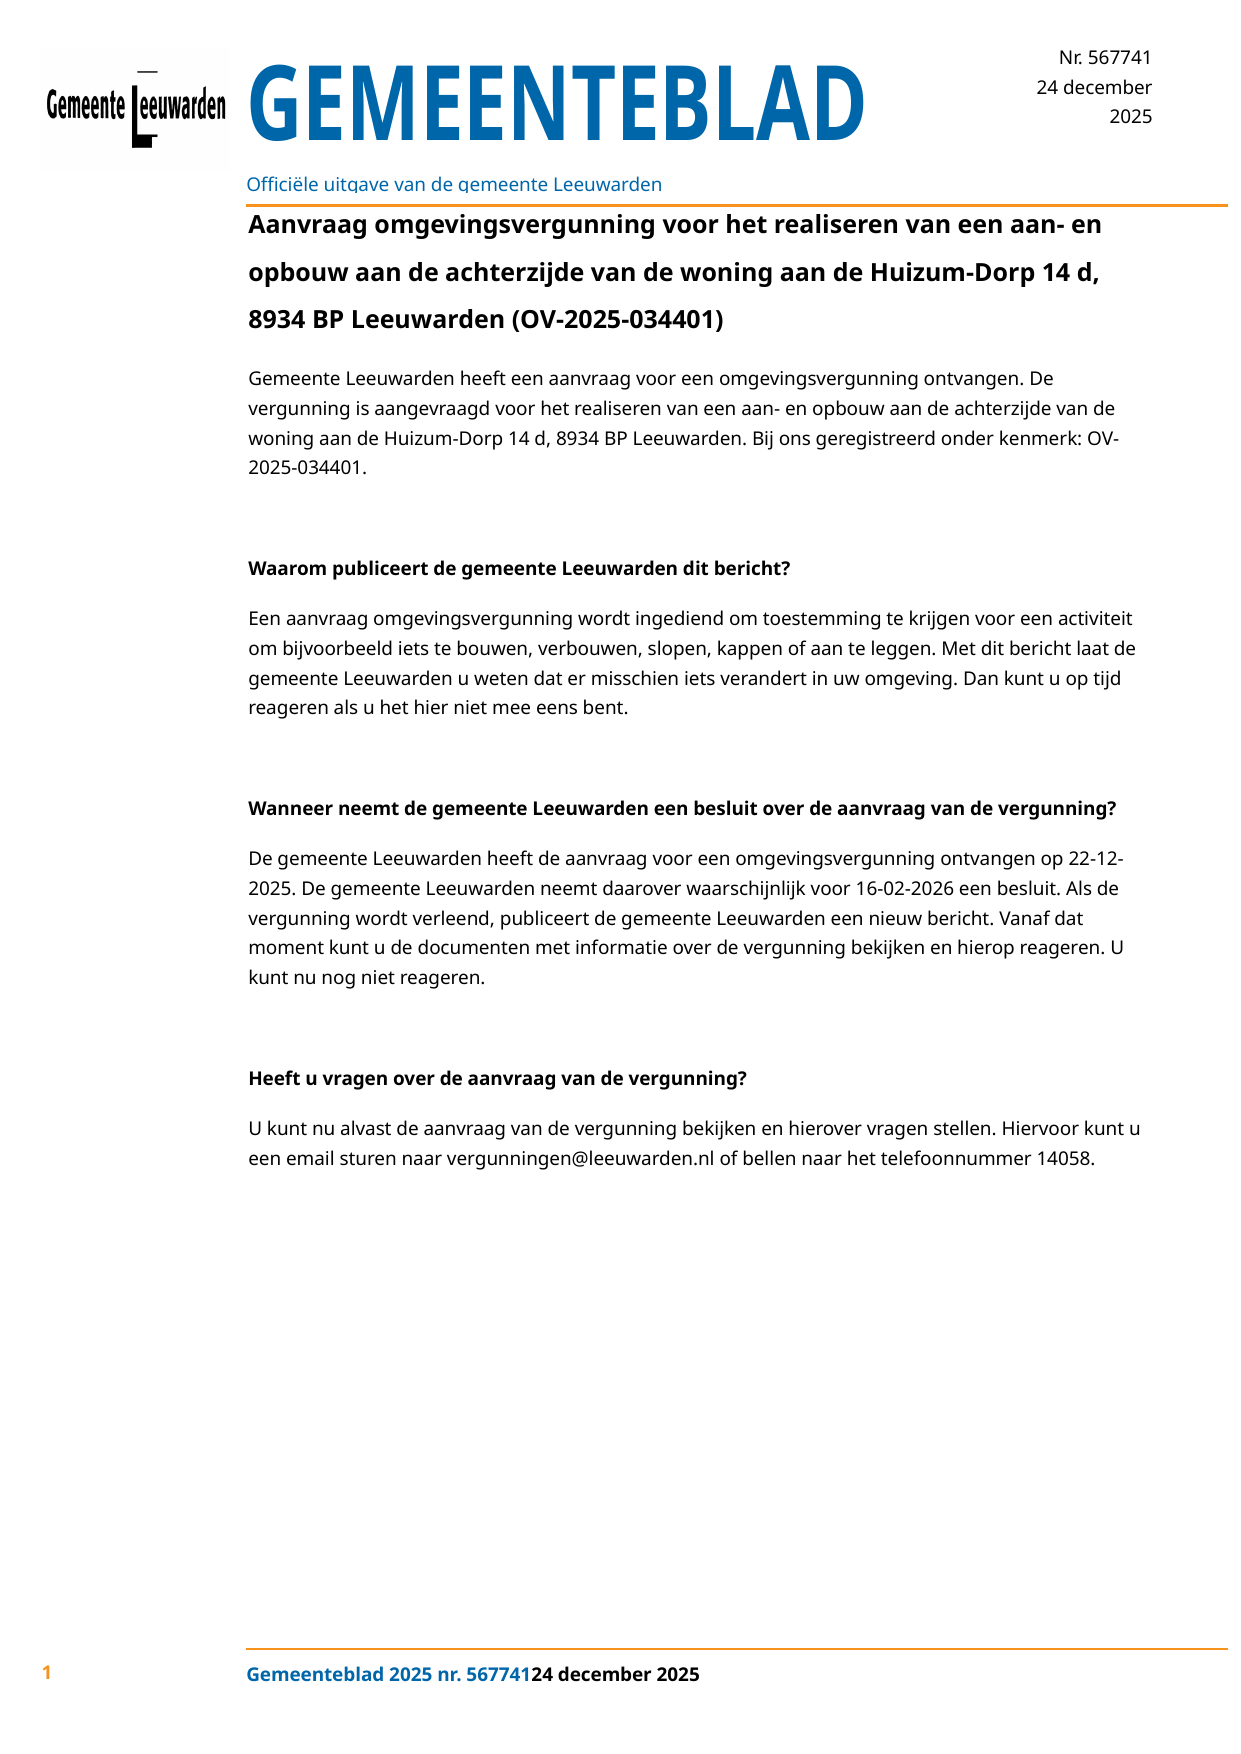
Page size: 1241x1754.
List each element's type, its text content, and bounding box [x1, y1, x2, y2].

text Aanvraag omgevingsvergunning voor het realiseren van een aan- en opbouw aan de achterzijde van de woning aan de Huizum-Dorp 14 d, 8934 BP Leeuwarden (OV-2025-034401) [248, 207, 1152, 336]
text Een aanvraag omgevingsvergunning wordt ingediend om toestemming te krijgen voor een activiteit om bijvoorbeeld iets te bouwen, verbouwen, slopen, kappen of aan te leggen. Met dit bericht laat de gemeente Leeuwarden u weten dat er misschien iets verandert in uw omgeving. Dan kunt u op tijd reageren als u het hier niet mee eens bent. [248, 606, 1152, 720]
picture [41, 47, 231, 172]
text Waarom publiceert de gemeente Leeuwarden dit bericht? [248, 555, 1152, 581]
text U kunt nu alvast de aanvraag van de vergunning bekijken en hierover vragen stellen. Hiervoor kunt u een email sturen naar vergunningen@leeuwarden.nl of bellen naar het telefoonnummer 14058. [248, 1115, 1152, 1170]
text De gemeente Leeuwarden heeft de aanvraag voor een omgevingsvergunning ontvangen op 22-12-2025. De gemeente Leeuwarden neemt daarover waarschijnlijk voor 16-02-2026 een besluit. Als de vergunning wordt verleend, publiceert de gemeente Leeuwarden een nieuw bericht. Vanaf dat moment kunt u de documenten met informatie over de vergunning bekijken en hierop reageren. U kunt nu nog niet reageren. [248, 846, 1152, 989]
text Wanneer neemt de gemeente Leeuwarden een besluit over de aanvraag van de vergunning? [248, 795, 1152, 821]
text Heeft u vragen over de aanvraag van de vergunning? [248, 1065, 1152, 1090]
text Gemeente Leeuwarden heeft een aanvraag voor een omgevingsvergunning ontvangen. De vergunning is aangevraagd voor het realiseren van een aan- en opbouw aan de achterzijde van de woning aan de Huizum-Dorp 14 d, 8934 BP Leeuwarden. Bij ons geregistreerd onder kenmerk: OV-2025-034401. [248, 366, 1152, 480]
